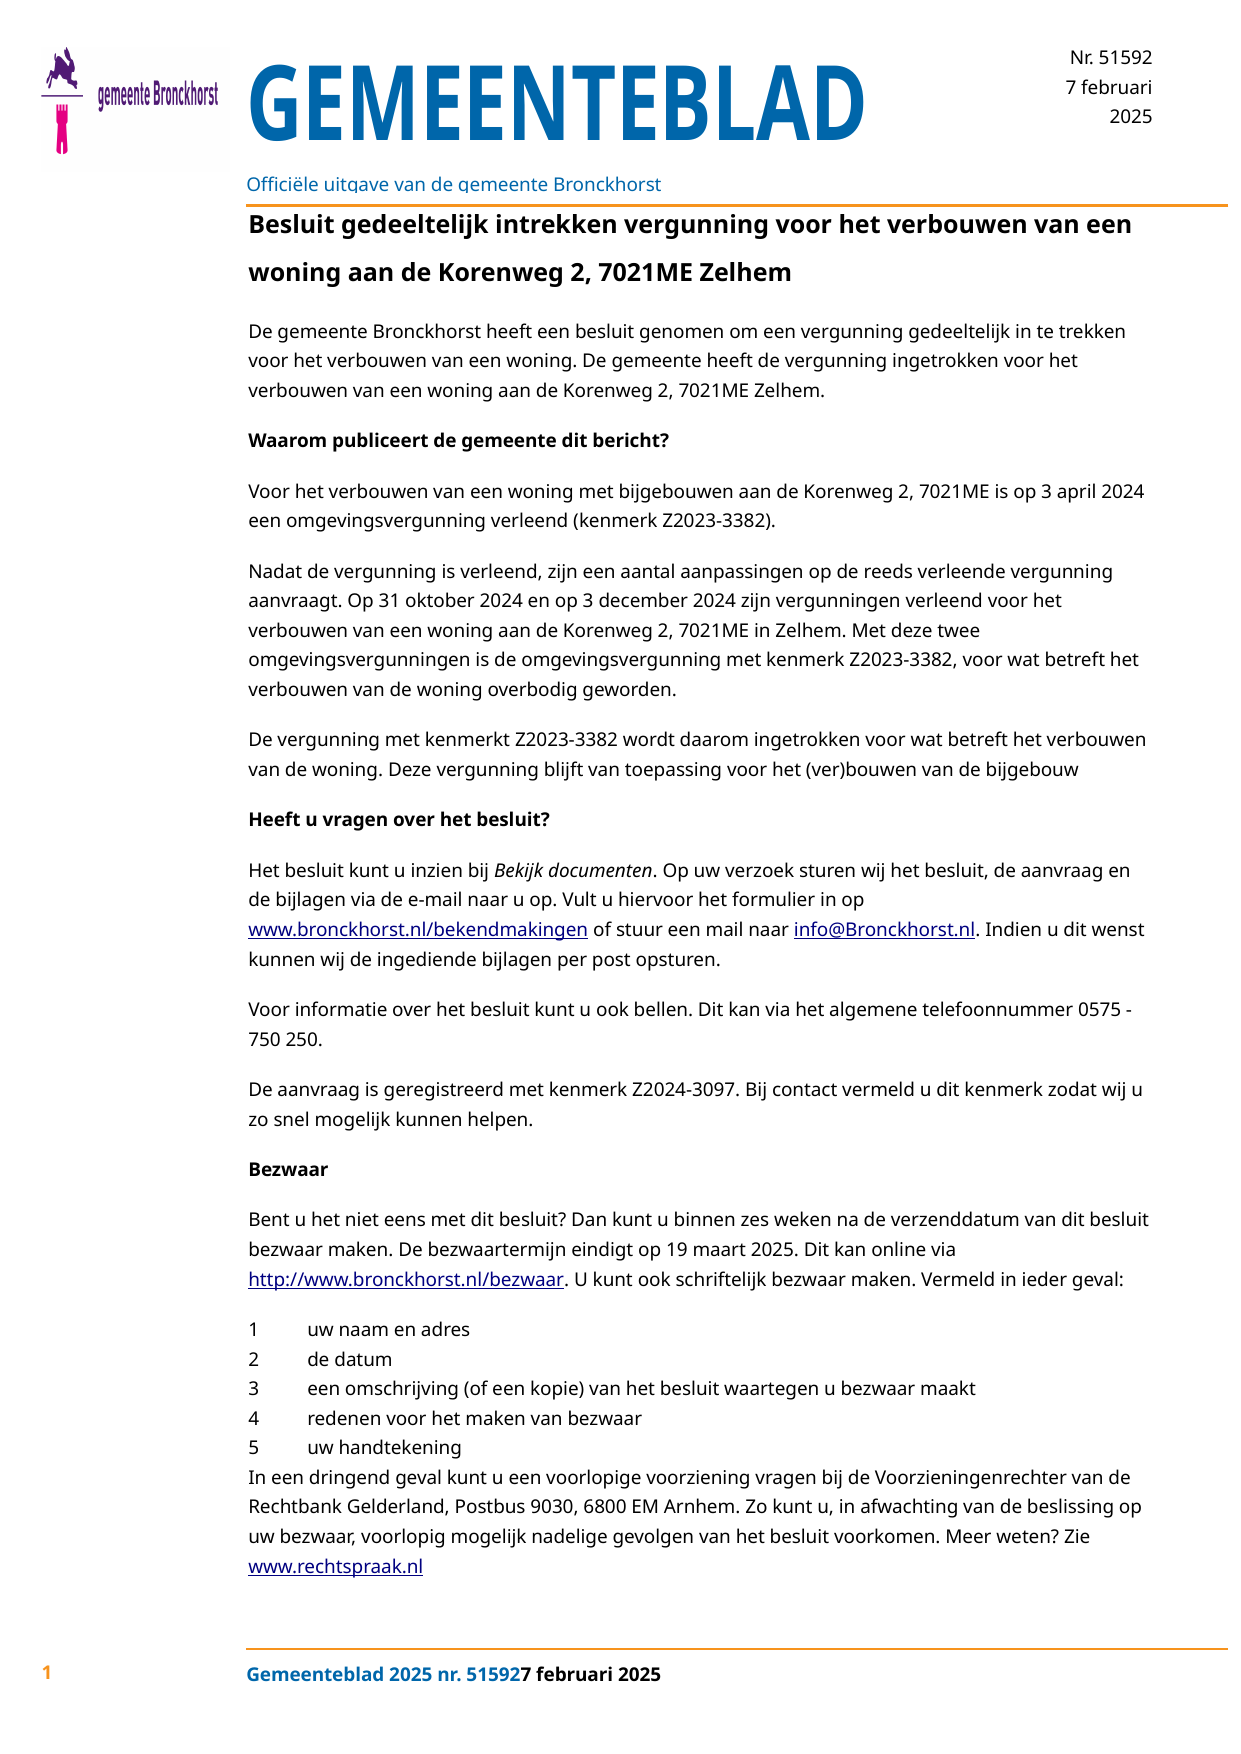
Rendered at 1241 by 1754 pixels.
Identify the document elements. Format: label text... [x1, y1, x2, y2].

text Heeft u vragen over het besluit? [248, 807, 1152, 832]
text De aanvraag is geregistreerd met kenmerk Z2024-3097. Bij contact vermeld u dit kenmerk zodat wij u zo snel mogelijk kunnen helpen. [248, 1076, 1152, 1132]
text Bent u het niet eens met dit besluit? Dan kunt u binnen zes weken na de verzenddatum van dit besluit bezwaar maken. De bezwaartermijn eindigt op 19 maart 2025. Dit kan online via http://www.bronckhorst.nl/bezwaar. U kunt ook schriftelijk bezwaar maken. Vermeld in ieder geval: [248, 1207, 1152, 1292]
text Waarom publiceert de gemeente dit bericht? [248, 427, 1152, 453]
list een omschrijving (of een kopie) van het besluit waartegen u bezwaar maakt [248, 1375, 1152, 1401]
text De gemeente Bronckhorst heeft een besluit genomen om een vergunning gedeeltelijk in te trekken voor het verbouwen van een woning. De gemeente heeft de vergunning ingetrokken voor het verbouwen van een woning aan de Korenweg 2, 7021ME Zelhem. [248, 318, 1152, 403]
text Besluit gedeeltelijk intrekken vergunning voor het verbouwen van een woning aan de Korenweg 2, 7021ME Zelhem [248, 207, 1152, 288]
list redenen voor het maken van bezwaar [248, 1405, 1152, 1431]
text Bezwaar [248, 1156, 1152, 1182]
text Voor informatie over het besluit kunt u ook bellen. Dit kan via het algemene telefoonnummer 0575 - 750 250. [248, 996, 1152, 1052]
text Het besluit kunt u inzien bij Bekijk documenten. Op uw verzoek sturen wij het besluit, de aanvraag en de bijlagen via de e-mail naar u op. Vult u hiervoor het formulier in op www.bronckhorst.nl/bekendmakingen of stuur een mail naar info@Bronckhorst.nl. Indien u dit wenst kunnen wij de ingediende bijlagen per post opsturen. [248, 857, 1152, 972]
list uw handtekening [248, 1434, 1152, 1460]
text Voor het verbouwen van een woning met bijgebouwen aan de Korenweg 2, 7021ME is op 3 april 2024 een omgevingsvergunning verleend (kenmerk Z2023-3382). [248, 478, 1152, 533]
list de datum [248, 1346, 1152, 1372]
list uw naam en adres [248, 1316, 1152, 1342]
text Nadat de vergunning is verleend, zijn een aantal aanpassingen op de reeds verleende vergunning aanvraagt. Op 31 oktober 2024 en op 3 december 2024 zijn vergunningen verleend voor het verbouwen van een woning aan de Korenweg 2, 7021ME in Zelhem. Met deze twee omgevingsvergunningen is de omgevingsvergunning met kenmerk Z2023-3382, voor wat betreft het verbouwen van de woning overbodig geworden. [248, 558, 1152, 702]
text In een dringend geval kunt u een voorlopige voorziening vragen bij de Voorzieningenrechter van de Rechtbank Gelderland, Postbus 9030, 6800 EM Arnhem. Zo kunt u, in afwachting van de beslissing op uw bezwaar, voorlopig mogelijk nadelige gevolgen van het besluit voorkomen. Meer weten? Zie www.rechtspraak.nl [248, 1464, 1152, 1579]
text De vergunning met kenmerkt Z2023-3382 wordt daarom ingetrokken voor wat betreft het verbouwen van de woning. Deze vergunning blijft van toepassing voor het (ver)bouwen van de bijgebouw [248, 727, 1152, 782]
picture [41, 47, 231, 172]
